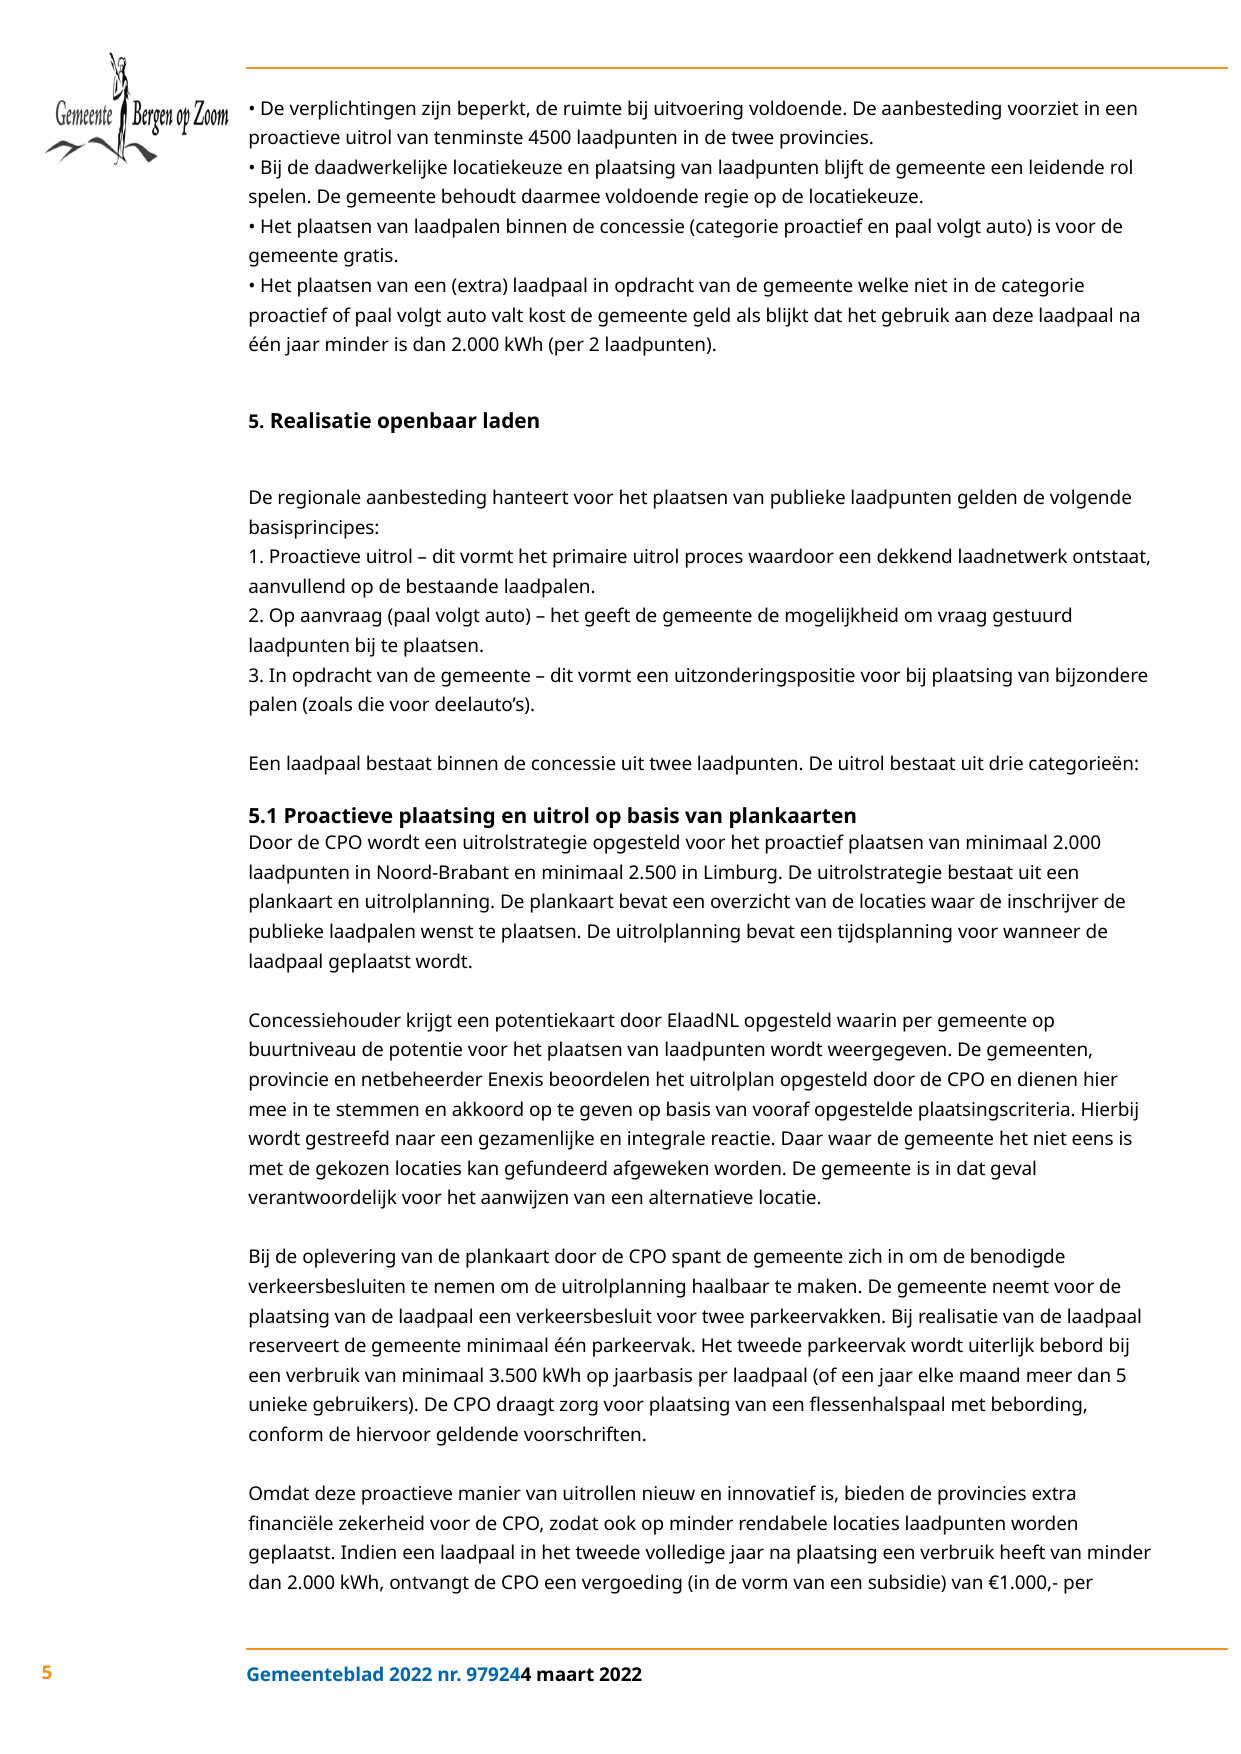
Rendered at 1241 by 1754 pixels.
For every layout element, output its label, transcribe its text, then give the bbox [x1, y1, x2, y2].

text Een laadpaal bestaat binnen de concessie uit twee laadpunten. De uitrol bestaat uit drie categorieën: [248, 751, 1152, 776]
text 3. In opdracht van de gemeente – dit vormt een uitzonderingspositie voor bij plaatsing van bijzondere palen (zoals die voor deelauto’s). [248, 662, 1152, 717]
text 5.1 Proactieve plaatsing en uitrol op basis van plankaarten [248, 801, 1152, 829]
text 2. Op aanvraag (paal volgt auto) – het geeft de gemeente de mogelijkheid om vraag gestuurd laadpunten bij te plaatsen. [248, 603, 1152, 658]
text De regionale aanbesteding hanteert voor het plaatsen van publieke laadpunten gelden de volgende basisprincipes: [248, 484, 1152, 540]
text • Bij de daadwerkelijke locatiekeuze en plaatsing van laadpunten blijft de gemeente een leidende rol spelen. De gemeente behoudt daarmee voldoende regie op de locatiekeuze. [248, 154, 1152, 209]
text Bij de oplevering van de plankaart door de CPO spant de gemeente zich in om de benodigde verkeersbesluiten te nemen om de uitrolplanning haalbaar te maken. De gemeente neemt voor de plaatsing van de laadpaal een verkeersbesluit voor twee parkeervakken. Bij realisatie van de laadpaal reserveert de gemeente minimaal één parkeervak. Het tweede parkeervak wordt uiterlijk bebord bij een verbruik van minimaal 3.500 kWh op jaarbasis per laadpaal (of een jaar elke maand meer dan 5 unieke gebruikers). De CPO draagt zorg voor plaatsing van een flessenhalspaal met bebording, conform de hiervoor geldende voorschriften. [248, 1244, 1152, 1447]
text Door de CPO wordt een uitrolstrategie opgesteld voor het proactief plaatsen van minimaal 2.000 laadpunten in Noord-Brabant en minimaal 2.500 in Limburg. De uitrolstrategie bestaat uit een plankaart en uitrolplanning. De plankaart bevat een overzicht van de locaties waar de inschrijver de publieke laadpalen wenst te plaatsen. De uitrolplanning bevat een tijdsplanning voor wanneer de laadpaal geplaatst wordt. [248, 829, 1152, 973]
text Concessiehouder krijgt een potentiekaart door ElaadNL opgesteld waarin per gemeente op buurtniveau de potentie voor het plaatsen van laadpunten wordt weergegeven. De gemeenten, provincie en netbeheerder Enexis beoordelen het uitrolplan opgesteld door de CPO en dienen hier mee in te stemmen en akkoord op te geven op basis van vooraf opgestelde plaatsingscriteria. Hierbij wordt gestreefd naar een gezamenlijke en integrale reactie. Daar waar de gemeente het niet eens is met de gekozen locaties kan gefundeerd afgeweken worden. De gemeente is in dat geval verantwoordelijk voor het aanwijzen van een alternatieve locatie. [248, 1007, 1152, 1210]
picture [41, 47, 231, 172]
text 5. Realisatie openbaar laden [248, 407, 1152, 435]
text • Het plaatsen van een (extra) laadpaal in opdracht van de gemeente welke niet in de categorie proactief of paal volgt auto valt kost de gemeente geld als blijkt dat het gebruik aan deze laadpaal na één jaar minder is dan 2.000 kWh (per 2 laadpunten). [248, 272, 1152, 357]
text • Het plaatsen van laadpalen binnen de concessie (categorie proactief en paal volgt auto) is voor de gemeente gratis. [248, 213, 1152, 268]
text Omdat deze proactieve manier van uitrollen nieuw en innovatief is, bieden de provincies extra financiële zekerheid voor de CPO, zodat ook op minder rendabele locaties laadpunten worden geplaatst. Indien een laadpaal in het tweede volledige jaar na plaatsing een verbruik heeft van minder dan 2.000 kWh, ontvangt de CPO een vergoeding (in de vorm van een subsidie) van €1.000,- per [248, 1480, 1152, 1595]
text • De verplichtingen zijn beperkt, de ruimte bij uitvoering voldoende. De aanbesteding voorziet in een proactieve uitrol van tenminste 4500 laadpunten in de twee provincies. [248, 95, 1152, 150]
text 1. Proactieve uitrol – dit vormt het primaire uitrol proces waardoor een dekkend laadnetwerk ontstaat, aanvullend op de bestaande laadpalen. [248, 543, 1152, 599]
